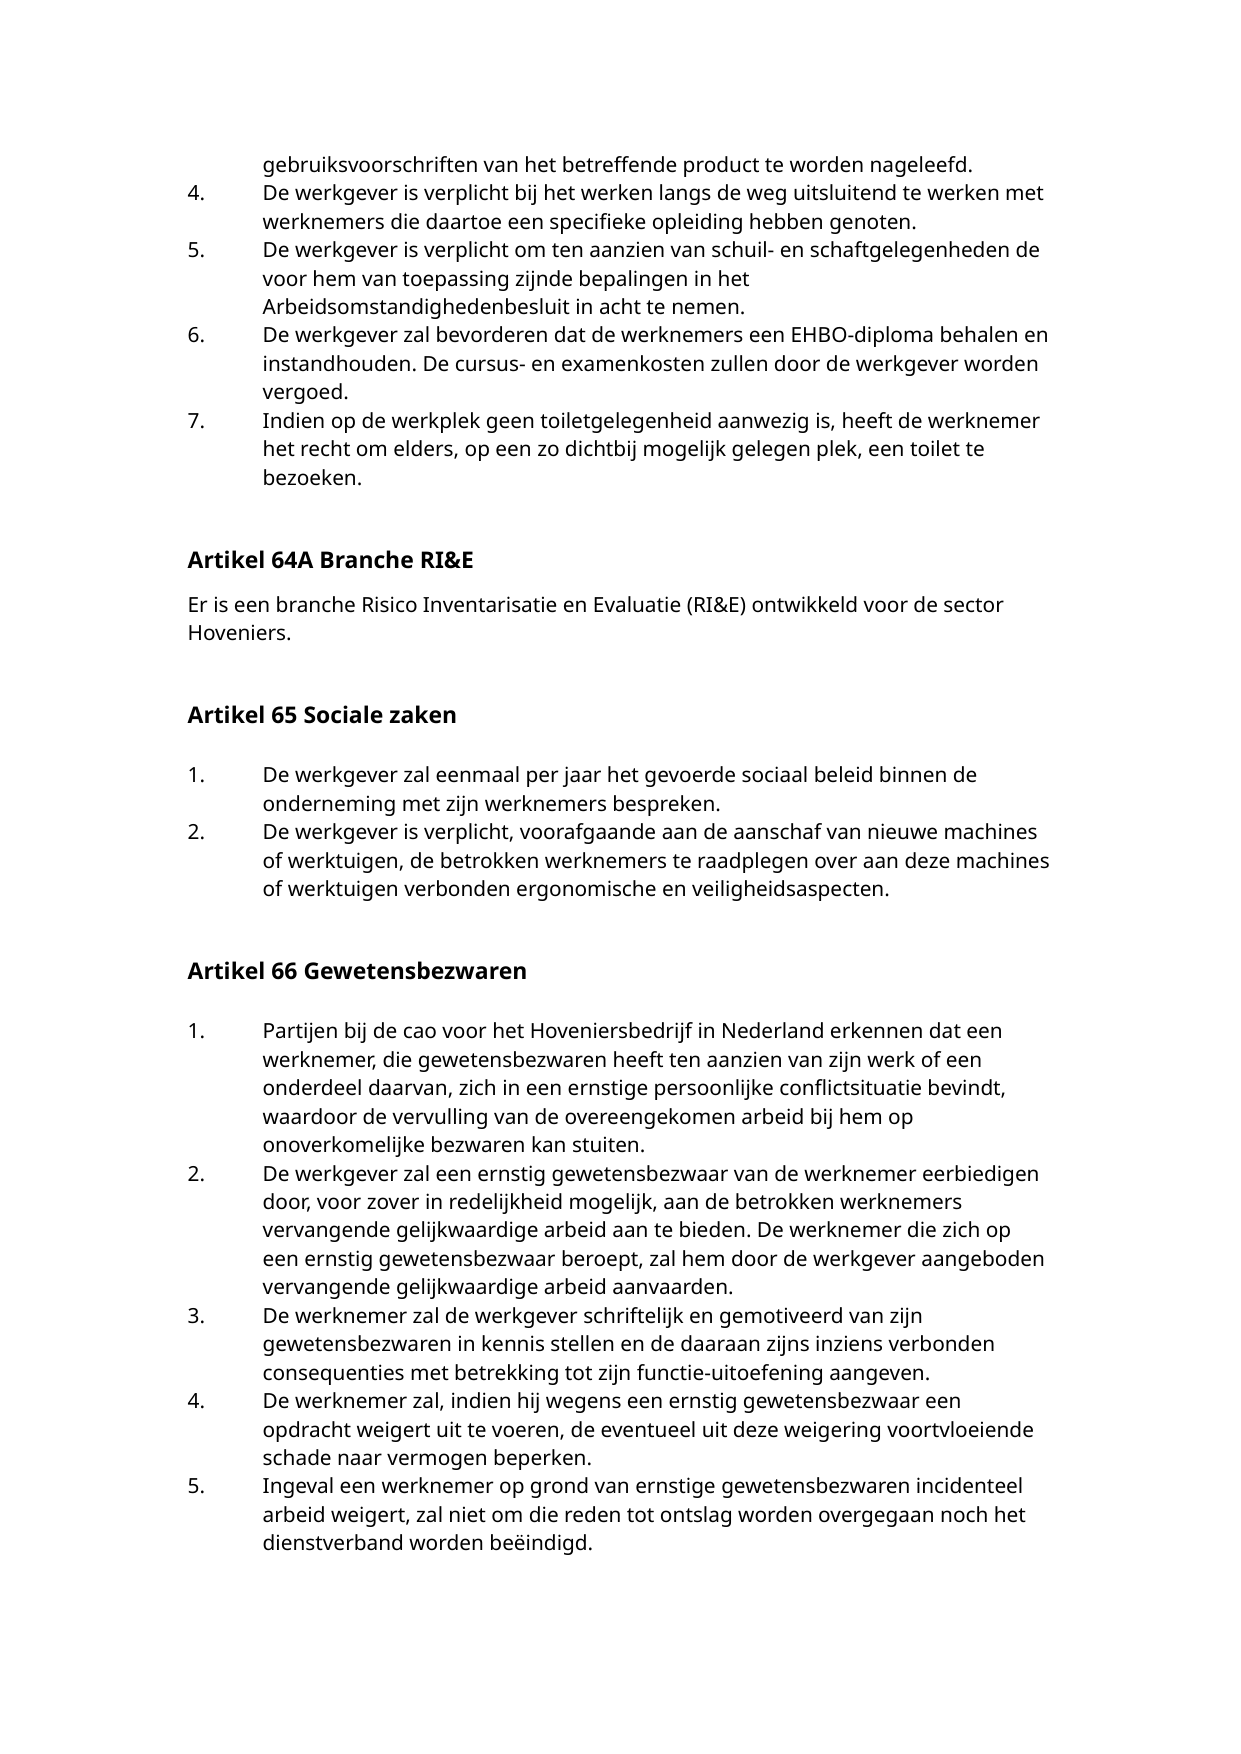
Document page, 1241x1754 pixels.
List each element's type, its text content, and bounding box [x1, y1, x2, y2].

subtitle Artikel 65 Sociale zaken [187, 699, 1053, 731]
list Indien op de werkplek geen toiletgelegenheid aanwezig is, heeft de werknemer het recht om elders, op een zo dichtbij mogelijk gelegen plek, een toilet te bezoeken. [187, 406, 1053, 491]
list De werkgever zal een ernstig gewetensbezwaar van de werknemer eerbiedigen door, voor zover in redelijkheid mogelijk, aan de betrokken werknemers vervangende gelijkwaardige arbeid aan te bieden. De werknemer die zich op een ernstig gewetensbezwaar beroept, zal hem door de werkgever aangeboden vervangende gelijkwaardige arbeid aanvaarden. [187, 1159, 1053, 1301]
list Partijen bij de cao voor het Hoveniersbedrijf in Nederland erkennen dat een werknemer, die gewetensbezwaren heeft ten aanzien van zijn werk of een onderdeel daarvan, zich in een ernstige persoonlijke conflictsituatie bevindt, waardoor de vervulling van de overeengekomen arbeid bij hem op onoverkomelijke bezwaren kan stuiten. [187, 1017, 1053, 1159]
list De werkgever zal bevorderen dat de werknemers een EHBO-diploma behalen en instandhouden. De cursus- en examenkosten zullen door de werkgever worden vergoed. [187, 321, 1053, 406]
subtitle Artikel 64A Branche RI&E [187, 544, 1053, 575]
list De werknemer zal, indien hij wegens een ernstig gewetensbezwaar een opdracht weigert uit te voeren, de eventueel uit deze weigering voortvloeiende schade naar vermogen beperken. [187, 1386, 1053, 1472]
subtitle Artikel 66 Gewetensbezwaren [187, 955, 1053, 987]
list De werkgever is verplicht, voorafgaande aan de aanschaf van nieuwe machines of werktuigen, de betrokken werknemers te raadplegen over aan deze machines of werktuigen verbonden ergonomische en veiligheidsaspecten. [187, 817, 1053, 903]
list gebruiksvoorschriften van het betreffende product te worden nageleefd. [187, 150, 1053, 178]
list Ingeval een werknemer op grond van ernstige gewetensbezwaren incidenteel arbeid weigert, zal niet om die reden tot ontslag worden overgegaan noch het dienstverband worden beëindigd. [187, 1472, 1053, 1557]
list De werknemer zal de werkgever schriftelijk en gemotiveerd van zijn gewetensbezwaren in kennis stellen en de daaraan zijns inziens verbonden consequenties met betrekking tot zijn functie-uitoefening aangeven. [187, 1301, 1053, 1386]
list De werkgever is verplicht om ten aanzien van schuil- en schaftgelegenheden de voor hem van toepassing zijnde bepalingen in het Arbeidsomstandighedenbesluit in acht te nemen. [187, 235, 1053, 321]
list De werkgever zal eenmaal per jaar het gevoerde sociaal beleid binnen de onderneming met zijn werknemers bespreken. [187, 761, 1053, 817]
text Er is een branche Risico Inventarisatie en Evaluatie (RI&E) ontwikkeld voor de sector Hoveniers. [187, 590, 1053, 647]
list De werkgever is verplicht bij het werken langs de weg uitsluitend te werken met werknemers die daartoe een specifieke opleiding hebben genoten. [187, 178, 1053, 235]
